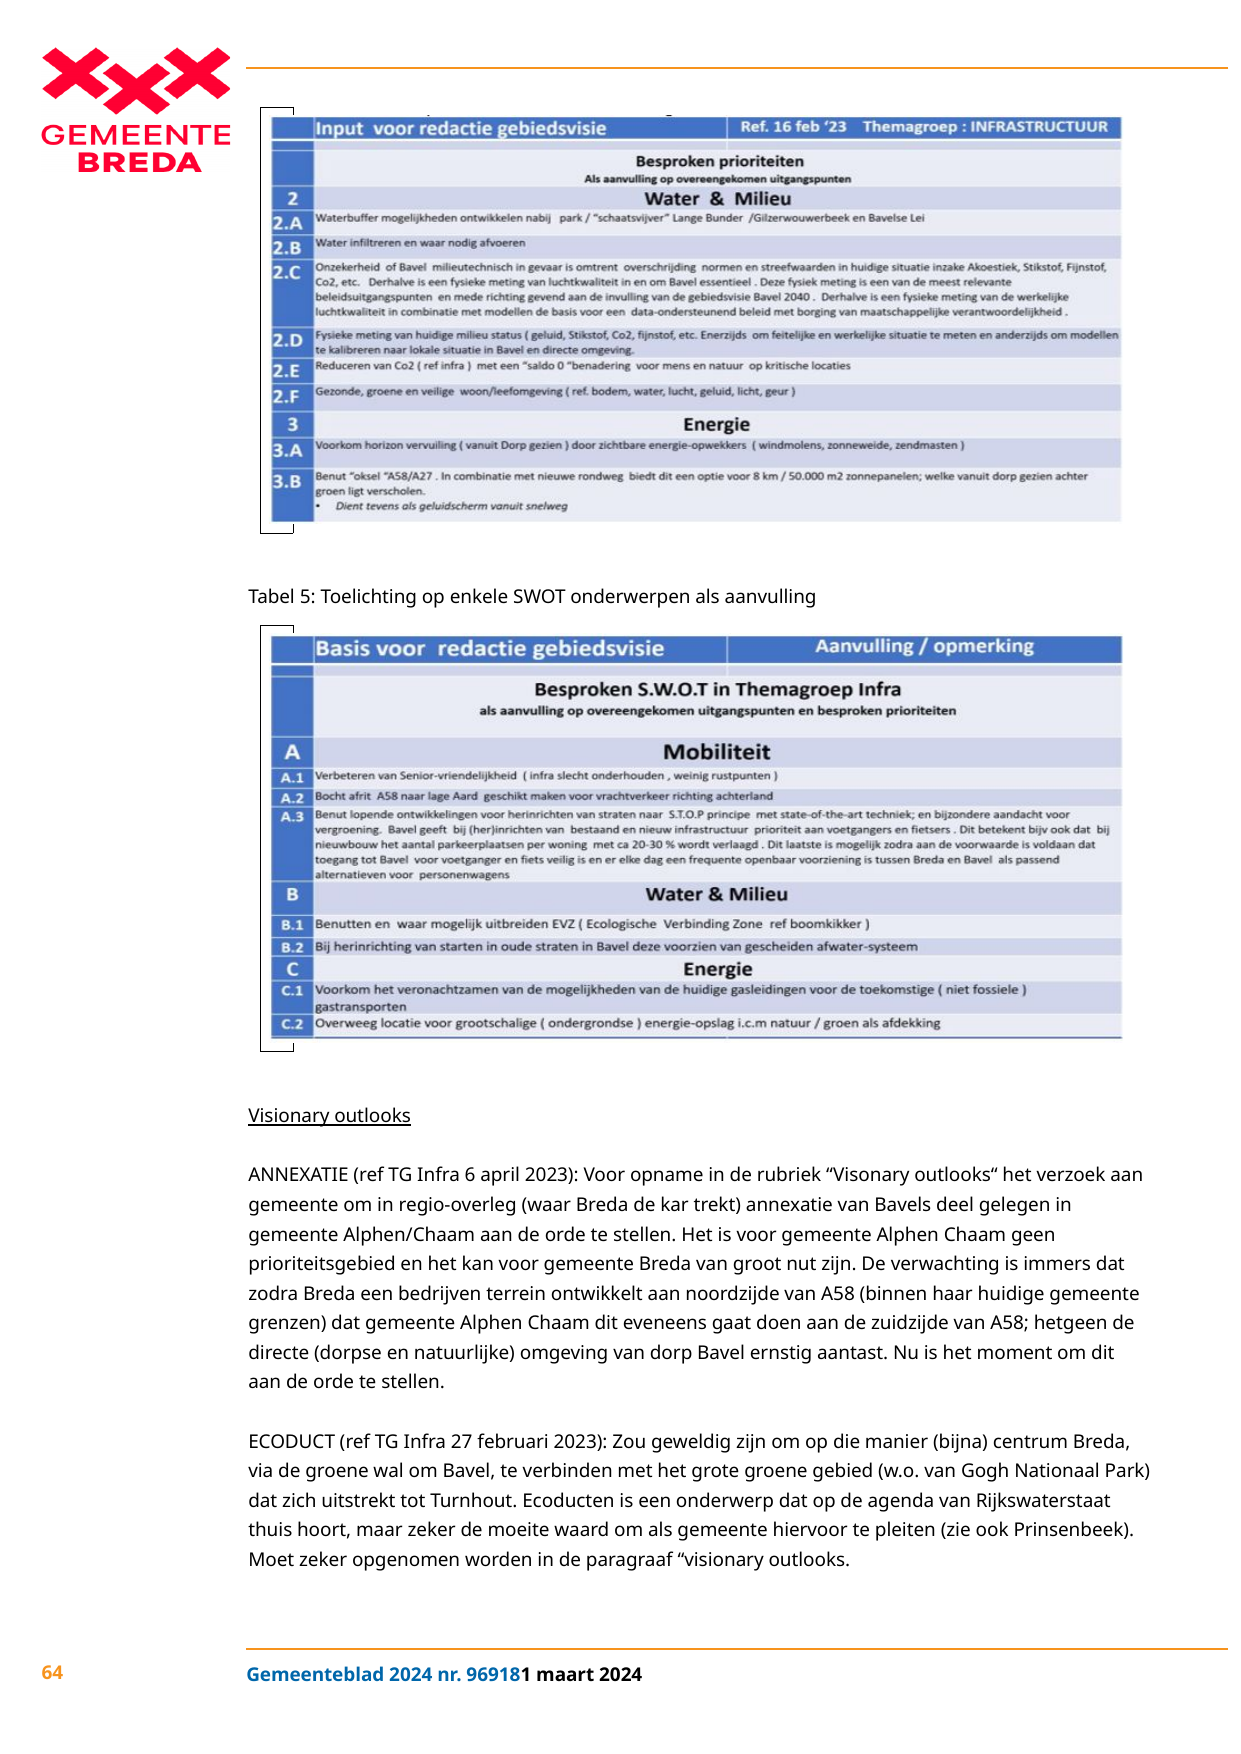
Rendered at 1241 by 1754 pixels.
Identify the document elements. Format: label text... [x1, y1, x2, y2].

picture [268, 633, 1125, 1043]
text ECODUCT (ref TG Infra 27 februari 2023): Zou geweldig zijn om op die manier (bijna) centrum Breda, via de groene wal om Bavel, te verbinden met het grote groene gebied (w.o. van Gogh Nationaal Park) dat zich uitstrekt tot Turnhout. Ecoducten is een onderwerp dat op de agenda van Rijkswaterstaat thuis hoort, maar zeker de moeite waard om als gemeente hiervoor te pleiten (zie ook Prinsenbeek). Moet zeker opgenomen worden in de paragraaf “visionary outlooks. [248, 1428, 1152, 1572]
text Visionary outlooks [248, 1102, 1152, 1128]
picture [41, 47, 231, 172]
text Tabel 5: Toelichting op enkele SWOT onderwerpen als aanvulling [248, 583, 1152, 609]
picture [268, 115, 1125, 524]
text ANNEXATIE (ref TG Infra 6 april 2023): Voor opname in de rubriek “Visonary outlooks“ het verzoek aan gemeente om in regio-overleg (waar Breda de kar trekt) annexatie van Bavels deel gelegen in gemeente Alphen/Chaam aan de orde te stellen. Het is voor gemeente Alphen Chaam geen prioriteitsgebied en het kan voor gemeente Breda van groot nut zijn. De verwachting is immers dat zodra Breda een bedrijven terrein ontwikkelt aan noordzijde van A58 (binnen haar huidige gemeente grenzen) dat gemeente Alphen Chaam dit eveneens gaat doen aan de zuidzijde van A58; hetgeen de directe (dorpse en natuurlijke) omgeving van dorp Bavel ernstig aantast. Nu is het moment om dit aan de orde te stellen. [248, 1162, 1152, 1394]
